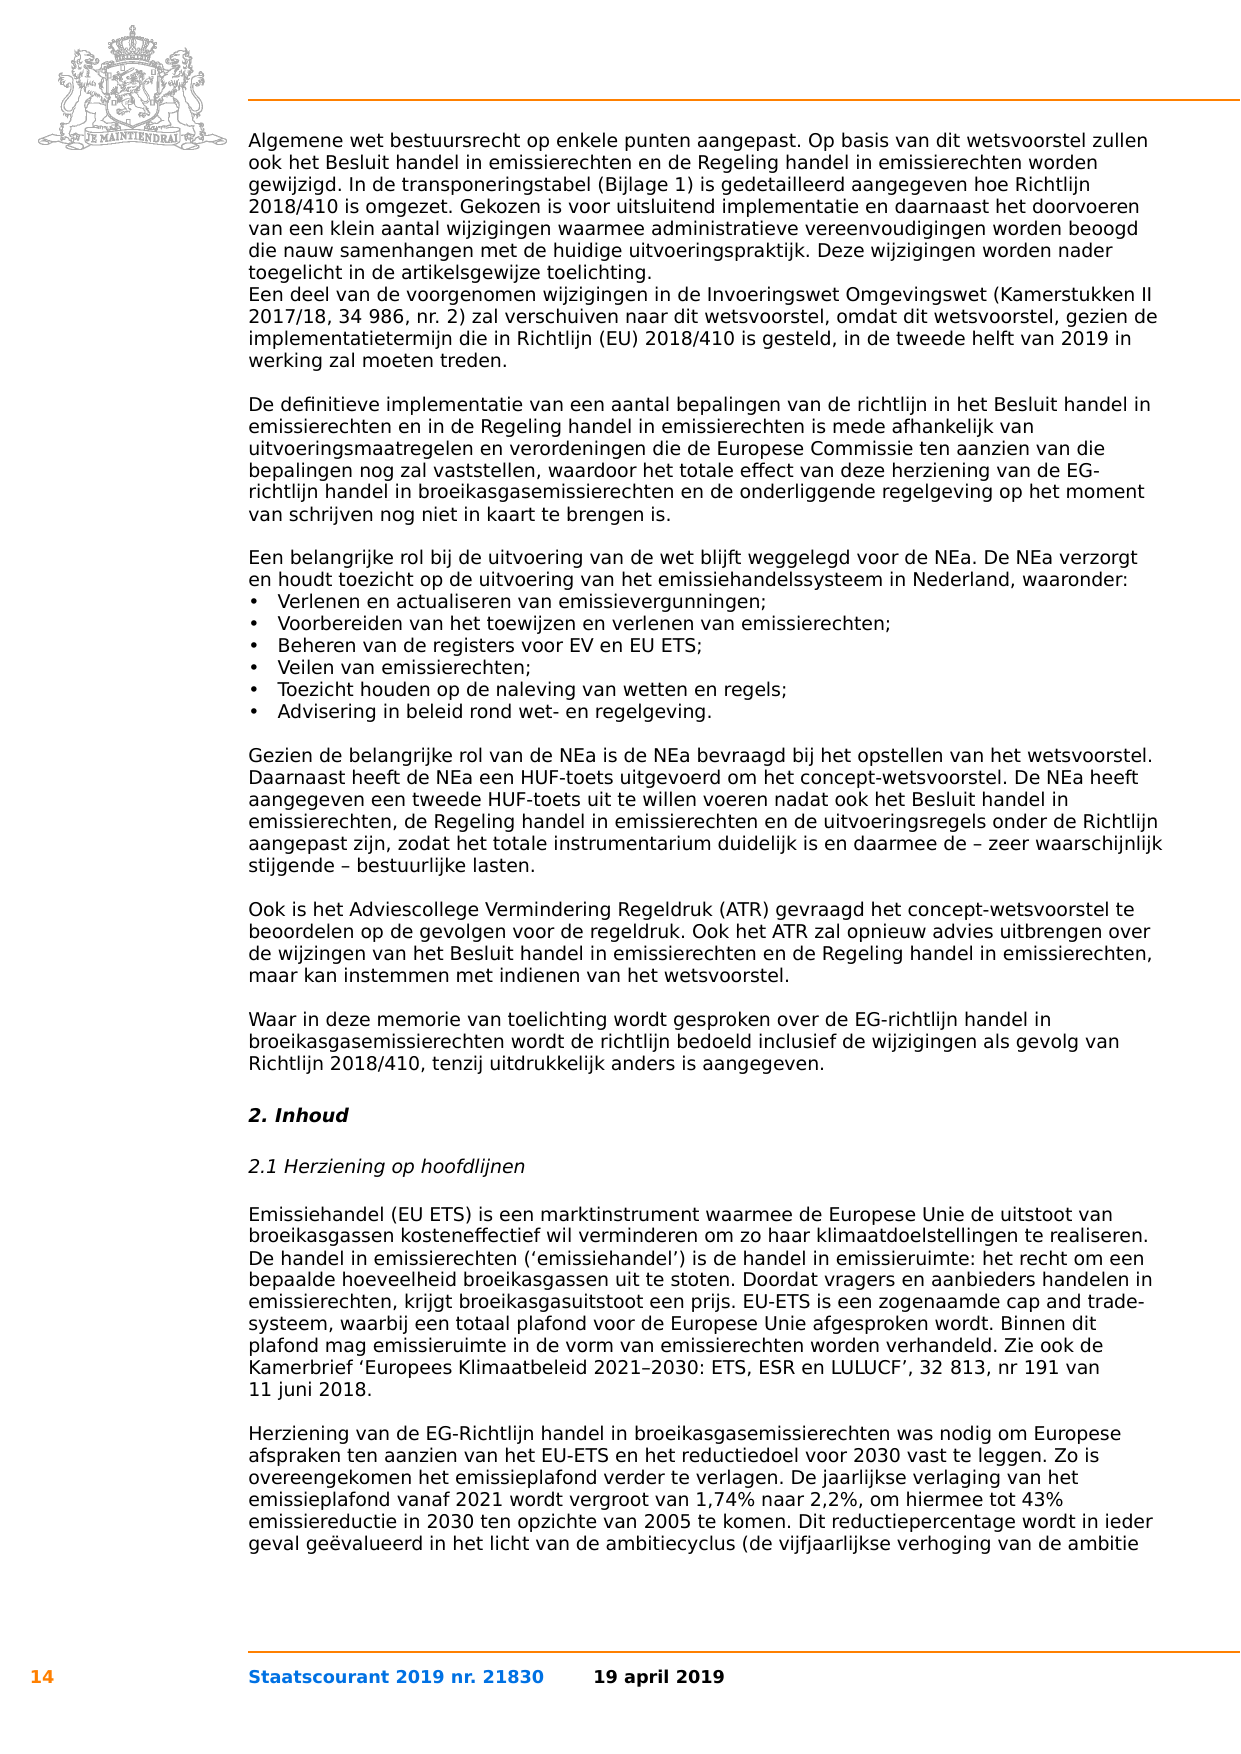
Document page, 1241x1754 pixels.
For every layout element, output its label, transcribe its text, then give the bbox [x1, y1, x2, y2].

text • Veilen van emissierechten; [248, 657, 1163, 679]
text Herziening van de EG-Richtlijn handel in broeikasgasemissierechten was nodig om Europese afspraken ten aanzien van het EU-ETS en het reductiedoel voor 2030 vast te leggen. Zo is overeengekomen het emissieplafond verder te verlagen. De jaarlijkse verlaging van het emissieplafond vanaf 2021 wordt vergroot van 1,74% naar 2,2%, om hiermee tot 43% emissiereductie in 2030 ten opzichte van 2005 te komen. Dit reductiepercentage wordt in ieder geval geëvalueerd in het licht van de ambitiecyclus (de vijfjaarlijkse verhoging van de ambitie [248, 1423, 1163, 1555]
text Waar in deze memorie van toelichting wordt gesproken over de EG-richtlijn handel in broeikasgasemissierechten wordt de richtlijn bedoeld inclusief de wijzigingen als gevolg van Richtlijn 2018/410, tenzij uitdrukkelijk anders is aangegeven. [248, 1008, 1163, 1074]
text De definitieve implementatie van een aantal bepalingen van de richtlijn in het Besluit handel in emissierechten en in de Regeling handel in emissierechten is mede afhankelijk van uitvoeringsmaatregelen en verordeningen die de Europese Commissie ten aanzien van die bepalingen nog zal vaststellen, waardoor het totale effect van deze herziening van de EG-richtlijn handel in broeikasgasemissierechten en de onderliggende regelgeving op het moment van schrijven nog niet in kaart te brengen is. [248, 393, 1163, 525]
text Een belangrijke rol bij de uitvoering van de wet blijft weggelegd voor de NEa. De NEa verzorgt en houdt toezicht op de uitvoering van het emissiehandelssysteem in Nederland, waaronder: [248, 547, 1163, 591]
picture [38, 25, 227, 150]
text • Advisering in beleid rond wet- en regelgeving. [248, 701, 1163, 723]
text Ook is het Adviescollege Vermindering Regeldruk (ATR) gevraagd het concept-wetsvoorstel te beoordelen op de gevolgen voor de regeldruk. Ook het ATR zal opnieuw advies uitbrengen over de wijzingen van het Besluit handel in emissierechten en de Regeling handel in emissierechten, maar kan instemmen met indienen van het wetsvoorstel. [248, 899, 1163, 987]
text • Beheren van de registers voor EV en EU ETS; [248, 635, 1163, 657]
text • Toezicht houden op de naleving van wetten en regels; [248, 679, 1163, 701]
text Gezien de belangrijke rol van de NEa is de NEa bevraagd bij het opstellen van het wetsvoorstel. Daarnaast heeft de NEa een HUF-toets uitgevoerd om het concept-wetsvoorstel. De NEa heeft aangegeven een tweede HUF-toets uit te willen voeren nadat ook het Besluit handel in emissierechten, de Regeling handel in emissierechten en de uitvoeringsregels onder de Richtlijn aangepast zijn, zodat het totale instrumentarium duidelijk is en daarmee de – zeer waarschijnlijk stijgende – bestuurlijke lasten. [248, 745, 1163, 877]
text Een deel van de voorgenomen wijzigingen in de Invoeringswet Omgevingswet (Kamerstukken II 2017/18, 34 986, nr. 2) zal verschuiven naar dit wetsvoorstel, omdat dit wetsvoorstel, gezien de implementatietermijn die in Richtlijn (EU) 2018/410 is gesteld, in de tweede helft van 2019 in werking zal moeten treden. [248, 284, 1163, 372]
text Emissiehandel (EU ETS) is een marktinstrument waarmee de Europese Unie de uitstoot van broeikasgassen kosteneffectief wil verminderen om zo haar klimaatdoelstellingen te realiseren. De handel in emissierechten (‘emissiehandel’) is de handel in emissieruimte: het recht om een bepaalde hoeveelheid broeikasgassen uit te stoten. Doordat vragers en aanbieders handelen in emissierechten, krijgt broeikasgasuitstoot een prijs. EU-ETS is een zogenaamde cap and trade-systeem, waarbij een totaal plafond voor de Europese Unie afgesproken wordt. Binnen dit plafond mag emissieruimte in de vorm van emissierechten worden verhandeld. Zie ook de Kamerbrief ‘Europees Klimaatbeleid 2021–2030: ETS, ESR en LULUCF’, 32 813, nr 191 van 11 juni 2018. [248, 1203, 1163, 1401]
text • Verlenen en actualiseren van emissievergunningen; [248, 591, 1163, 613]
subtitle 2. Inhoud [248, 1104, 1163, 1126]
text • Voorbereiden van het toewijzen en verlenen van emissierechten; [248, 613, 1163, 635]
text Algemene wet bestuursrecht op enkele punten aangepast. Op basis van dit wetsvoorstel zullen ook het Besluit handel in emissierechten en de Regeling handel in emissierechten worden gewijzigd. In de transponeringstabel (Bijlage 1) is gedetailleerd aangegeven hoe Richtlijn 2018/410 is omgezet. Gekozen is voor uitsluitend implementatie en daarnaast het doorvoeren van een klein aantal wijzigingen waarmee administratieve vereenvoudigingen worden beoogd die nauw samenhangen met de huidige uitvoeringspraktijk. Deze wijzigingen worden nader toegelicht in de artikelsgewijze toelichting. [248, 130, 1163, 284]
subtitle 2.1 Herziening op hoofdlijnen [248, 1156, 1163, 1178]
